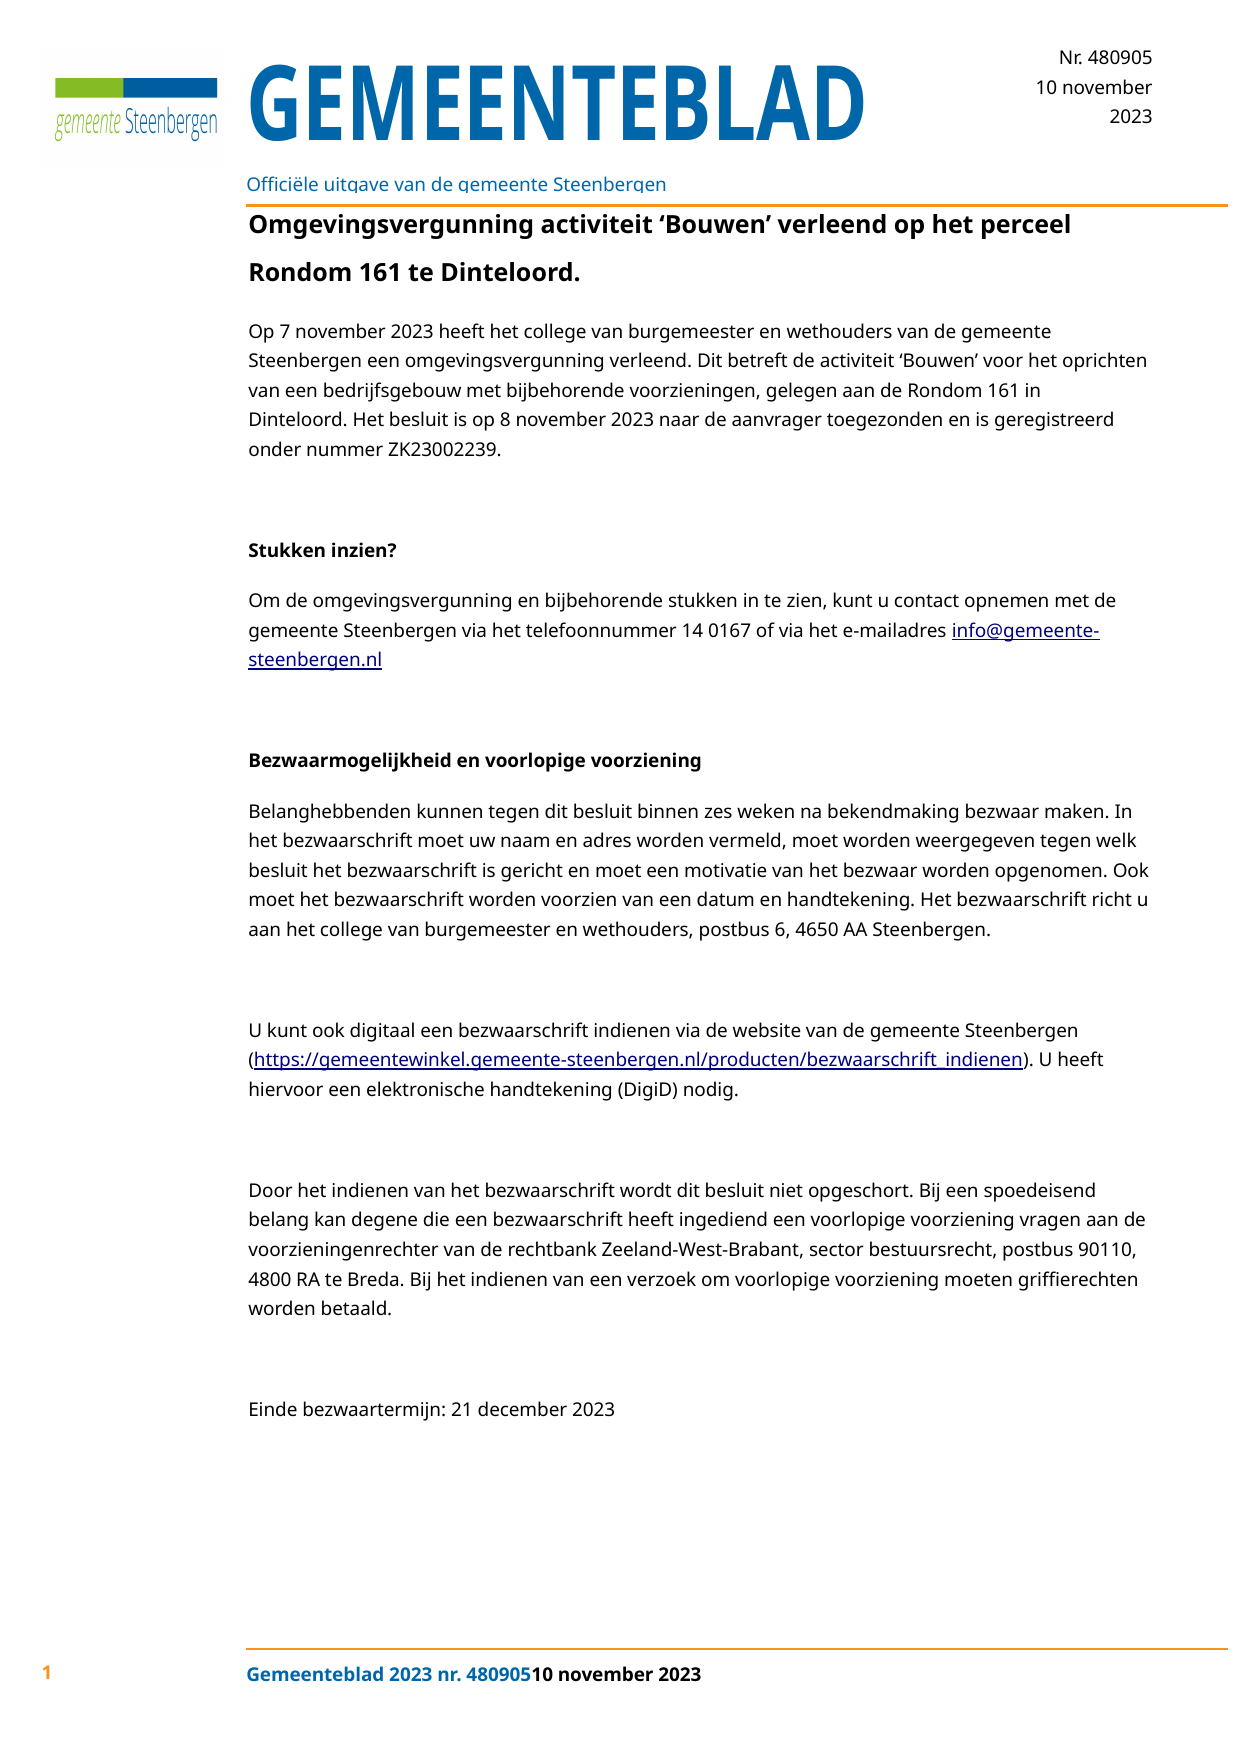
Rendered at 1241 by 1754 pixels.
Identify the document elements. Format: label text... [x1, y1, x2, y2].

text Bezwaarmogelijkheid en voorlopige voorziening [248, 747, 1152, 773]
text Om de omgevingsvergunning en bijbehorende stukken in te zien, kunt u contact opnemen met de gemeente Steenbergen via het telefoonnummer 14 0167 of via het e-mailadres info@gemeente-steenbergen.nl [248, 587, 1152, 672]
text U kunt ook digitaal een bezwaarschrift indienen via de website van de gemeente Steenbergen (https://gemeentewinkel.gemeente-steenbergen.nl/producten/bezwaarschrift_indienen). U heeft hiervoor een elektronische handtekening (DigiD) nodig. [248, 1017, 1152, 1102]
text Omgevingsvergunning activiteit ‘Bouwen’ verleend op het perceel Rondom 161 te Dinteloord. [248, 207, 1152, 288]
text Stukken inzien? [248, 537, 1152, 563]
text Belanghebbenden kunnen tegen dit besluit binnen zes weken na bekendmaking bezwaar maken. In het bezwaarschrift moet uw naam en adres worden vermeld, moet worden weergegeven tegen welk besluit het bezwaarschrift is gericht en moet een motivatie van het bezwaar worden opgenomen. Ook moet het bezwaarschrift worden voorzien van een datum en handtekening. Het bezwaarschrift richt u aan het college van burgemeester en wethouders, postbus 6, 4650 AA Steenbergen. [248, 798, 1152, 942]
picture [41, 47, 231, 172]
text Op 7 november 2023 heeft het college van burgemeester en wethouders van de gemeente Steenbergen een omgevingsvergunning verleend. Dit betreft de activiteit ‘Bouwen’ voor het oprichten van een bedrijfsgebouw met bijbehorende voorzieningen, gelegen aan de Rondom 161 in Dinteloord. Het besluit is op 8 november 2023 naar de aanvrager toegezonden en is geregistreerd onder nummer ZK23002239. [248, 318, 1152, 462]
text Door het indienen van het bezwaarschrift wordt dit besluit niet opgeschort. Bij een spoedeisend belang kan degene die een bezwaarschrift heeft ingediend een voorlopige voorziening vragen aan de voorzieningenrechter van de rechtbank Zeeland-West-Brabant, sector bestuursrecht, postbus 90110, 4800 RA te Breda. Bij het indienen van een verzoek om voorlopige voorziening moeten griffierechten worden betaald. [248, 1177, 1152, 1321]
text Einde bezwaartermijn: 21 december 2023 [248, 1396, 1152, 1422]
